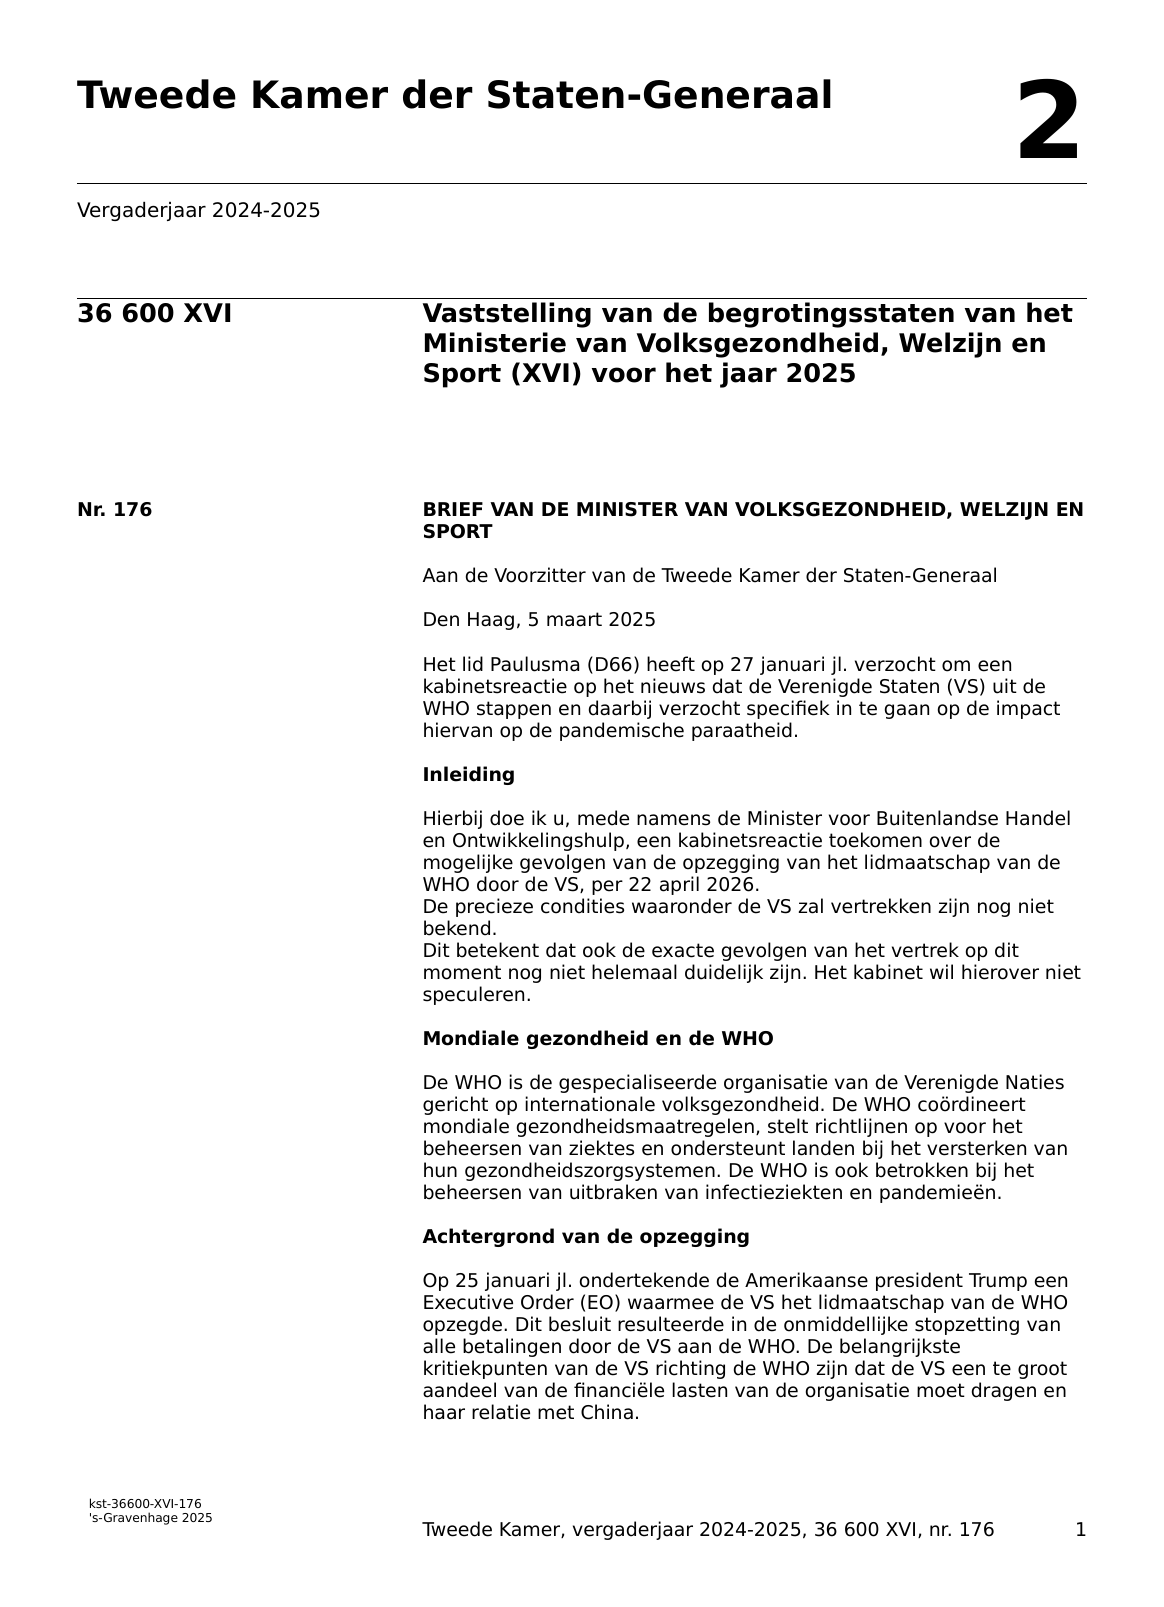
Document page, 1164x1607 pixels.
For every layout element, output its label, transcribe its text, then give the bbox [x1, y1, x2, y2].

text De precieze condities waaronder de VS zal vertrekken zijn nog niet bekend. [422, 896, 1087, 940]
table_header Tweede Kamer der Staten-Generaal [77, 59, 886, 183]
table_cell Vergaderjaar 2024-2025 [77, 184, 1087, 298]
text Hierbij doe ik u, mede namens de Minister voor Buitenlandse Handel en Ontwikkelingshulp, een kabinetsreactie toekomen over de mogelijke gevolgen van de opzegging van het lidmaatschap van de WHO door de VS, per 22 april 2026. [422, 808, 1087, 896]
text Dit betekent dat ook de exacte gevolgen van het vertrek op dit moment nog niet helemaal duidelijk zijn. Het kabinet wil hierover niet speculeren. [422, 940, 1087, 1006]
subtitle Inleiding [422, 764, 1087, 786]
subtitle 36 600 XVI Vaststelling van de begrotingsstaten van het Ministerie van Volksgezondheid, Welzijn en Sport (XVI) voor het jaar 2025 [77, 299, 1087, 388]
text kst-36600-XVI-176 [88, 1497, 323, 1511]
subtitle Mondiale gezondheid en de WHO [422, 1028, 1087, 1050]
text Op 25 januari jl. ondertekende de Amerikaanse president Trump een Executive Order (EO) waarmee de VS het lidmaatschap van de WHO opzegde. Dit besluit resulteerde in de onmiddellijke stopzetting van alle betalingen door de VS aan de WHO. De belangrijkste kritiekpunten van de VS richting de WHO zijn dat de VS een te groot aandeel van de financiële lasten van de organisatie moet dragen en haar relatie met China. [422, 1270, 1087, 1424]
table_header 2 [886, 59, 1087, 183]
subtitle Achtergrond van de opzegging [422, 1226, 1087, 1248]
subtitle Nr. 176 BRIEF VAN DE MINISTER VAN VOLKSGEZONDHEID, WELZIJN EN SPORT [77, 499, 1087, 543]
text Het lid Paulusma (D66) heeft op 27 januari jl. verzocht om een kabinetsreactie op het nieuws dat de Verenigde Staten (VS) uit de WHO stappen en daarbij verzocht specifiek in te gaan op de impact hiervan op de pandemische paraatheid. [422, 653, 1087, 741]
text 's-Gravenhage 2025 [88, 1511, 323, 1525]
text Den Haag, 5 maart 2025 [422, 609, 1087, 631]
text Aan de Voorzitter van de Tweede Kamer der Staten-Generaal [422, 565, 1087, 587]
text De WHO is de gespecialiseerde organisatie van de Verenigde Naties gericht op internationale volksgezondheid. De WHO coördineert mondiale gezondheidsmaatregelen, stelt richtlijnen op voor het beheersen van ziektes en ondersteunt landen bij het versterken van hun gezondheidszorgsystemen. De WHO is ook betrokken bij het beheersen van uitbraken van infectieziekten en pandemieën. [422, 1072, 1087, 1204]
